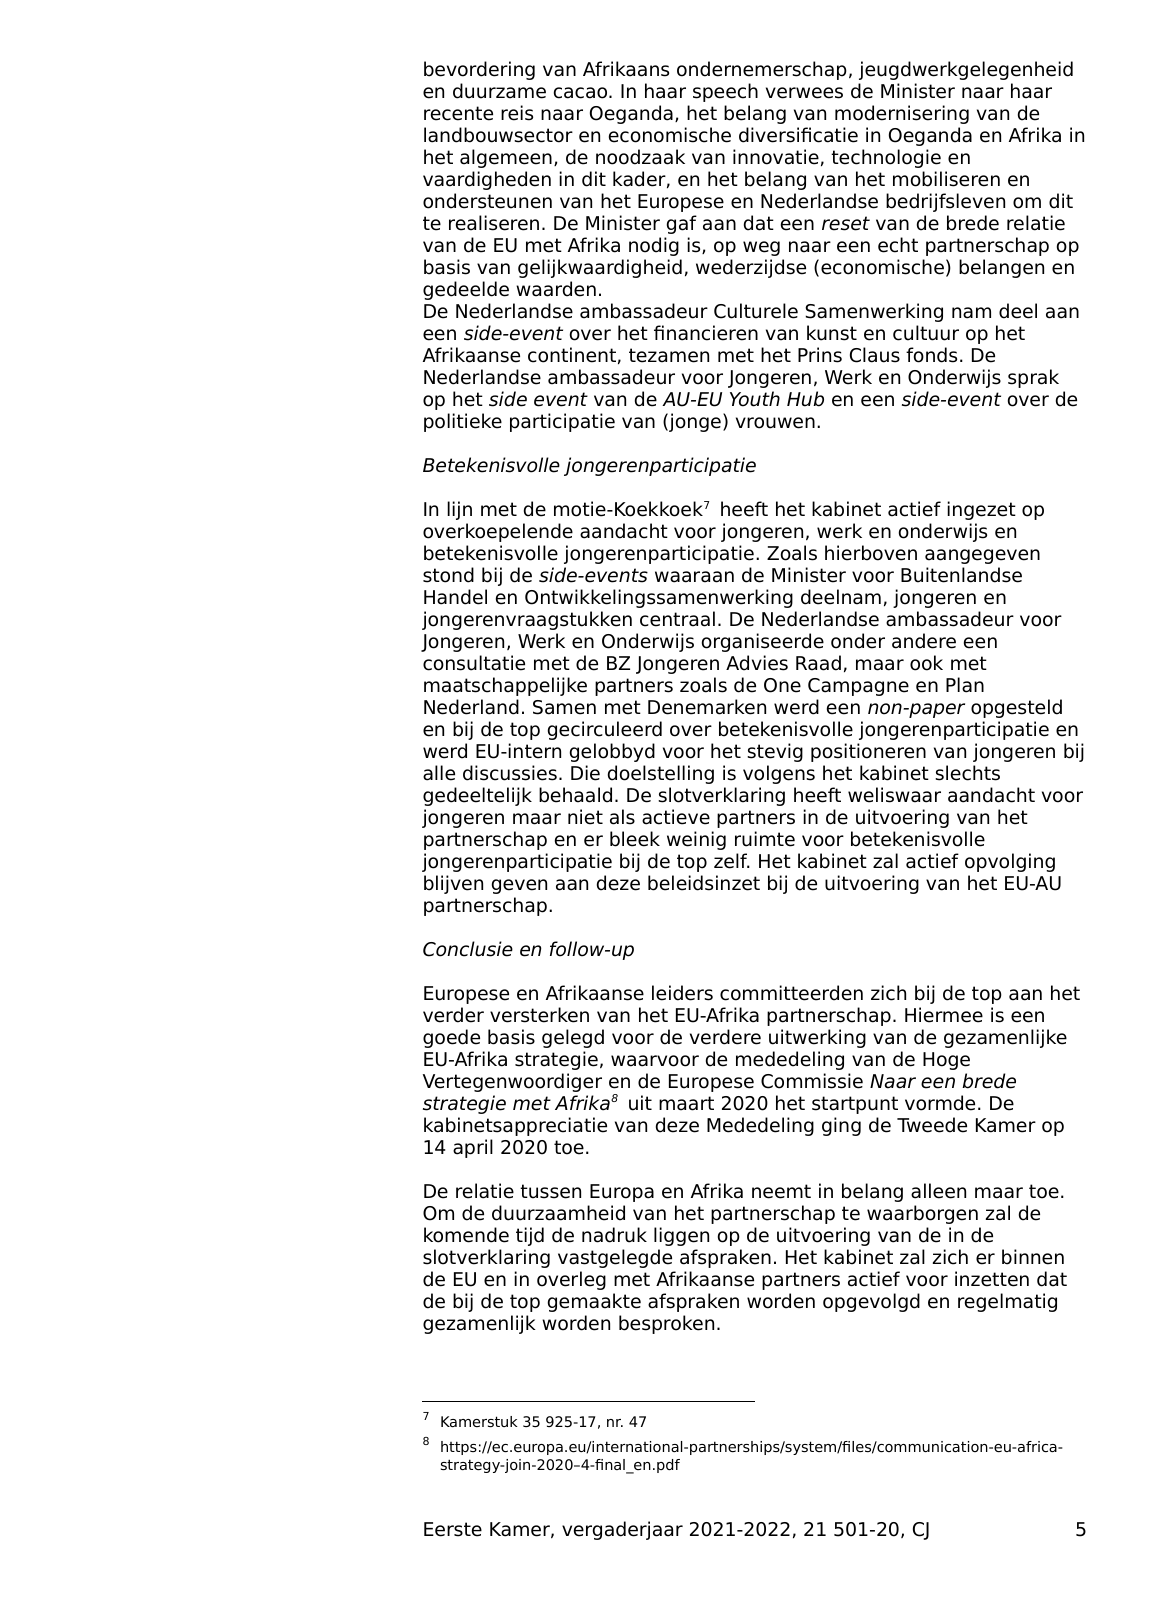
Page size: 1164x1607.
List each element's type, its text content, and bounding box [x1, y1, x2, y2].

text In lijn met de motie-Koekkoek heeft het kabinet actief ingezet op overkoepelende aandacht voor jongeren, werk en onderwijs en betekenisvolle jongerenparticipatie. Zoals hierboven aangegeven stond bij de side-events waaraan de Minister voor Buitenlandse Handel en Ontwikkelingssamenwerking deelnam, jongeren en jongerenvraagstukken centraal. De Nederlandse ambassadeur voor Jongeren, Werk en Onderwijs organiseerde onder andere een consultatie met de BZ Jongeren Advies Raad, maar ook met maatschappelijke partners zoals de One Campagne en Plan Nederland. Samen met Denemarken werd een non-paper opgesteld en bij de top gecirculeerd over betekenisvolle jongerenparticipatie en werd EU-intern gelobbyd voor het stevig positioneren van jongeren bij alle discussies. Die doelstelling is volgens het kabinet slechts gedeeltelijk behaald. De slotverklaring heeft weliswaar aandacht voor jongeren maar niet als actieve partners in de uitvoering van het partnerschap en er bleek weinig ruimte voor betekenisvolle jongerenparticipatie bij de top zelf. Het kabinet zal actief opvolging blijven geven aan deze beleidsinzet bij de uitvoering van het EU-AU partnerschap. [422, 499, 1087, 917]
subtitle Betekenisvolle jongerenparticipatie [422, 455, 1087, 477]
subtitle Conclusie en follow-up [422, 939, 1087, 961]
text Europese en Afrikaanse leiders committeerden zich bij de top aan het verder versterken van het EU-Afrika partnerschap. Hiermee is een goede basis gelegd voor de verdere uitwerking van de gezamenlijke EU-Afrika strategie, waarvoor de mededeling van de Hoge Vertegenwoordiger en de Europese Commissie Naar een brede strategie met Afrika uit maart 2020 het startpunt vormde. De kabinetsappreciatie van deze Mededeling ging de Tweede Kamer op 14 april 2020 toe. [422, 983, 1087, 1159]
text De relatie tussen Europa en Afrika neemt in belang alleen maar toe. Om de duurzaamheid van het partnerschap te waarborgen zal de komende tijd de nadruk liggen op de uitvoering van de in de slotverklaring vastgelegde afspraken. Het kabinet zal zich er binnen de EU en in overleg met Afrikaanse partners actief voor inzetten dat de bij de top gemaakte afspraken worden opgevolgd en regelmatig gezamenlijk worden besproken. [422, 1181, 1087, 1335]
text https://ec.europa.eu/international-partnerships/system/files/communication-eu-africa-strategy-join-2020–4-final_en.pdf [422, 1435, 1087, 1474]
text Kamerstuk 35 925-17, nr. 47 [422, 1410, 1087, 1432]
text De Nederlandse ambassadeur Culturele Samenwerking nam deel aan een side-event over het financieren van kunst en cultuur op het Afrikaanse continent, tezamen met het Prins Claus fonds. De Nederlandse ambassadeur voor Jongeren, Werk en Onderwijs sprak op het side event van de AU-EU Youth Hub en een side-event over de politieke participatie van (jonge) vrouwen. [422, 301, 1087, 433]
text bevordering van Afrikaans ondernemerschap, jeugdwerkgelegenheid en duurzame cacao. In haar speech verwees de Minister naar haar recente reis naar Oeganda, het belang van modernisering van de landbouwsector en economische diversificatie in Oeganda en Afrika in het algemeen, de noodzaak van innovatie, technologie en vaardigheden in dit kader, en het belang van het mobiliseren en ondersteunen van het Europese en Nederlandse bedrijfsleven om dit te realiseren. De Minister gaf aan dat een reset van de brede relatie van de EU met Afrika nodig is, op weg naar een echt partnerschap op basis van gelijkwaardigheid, wederzijdse (economische) belangen en gedeelde waarden. [422, 59, 1087, 301]
